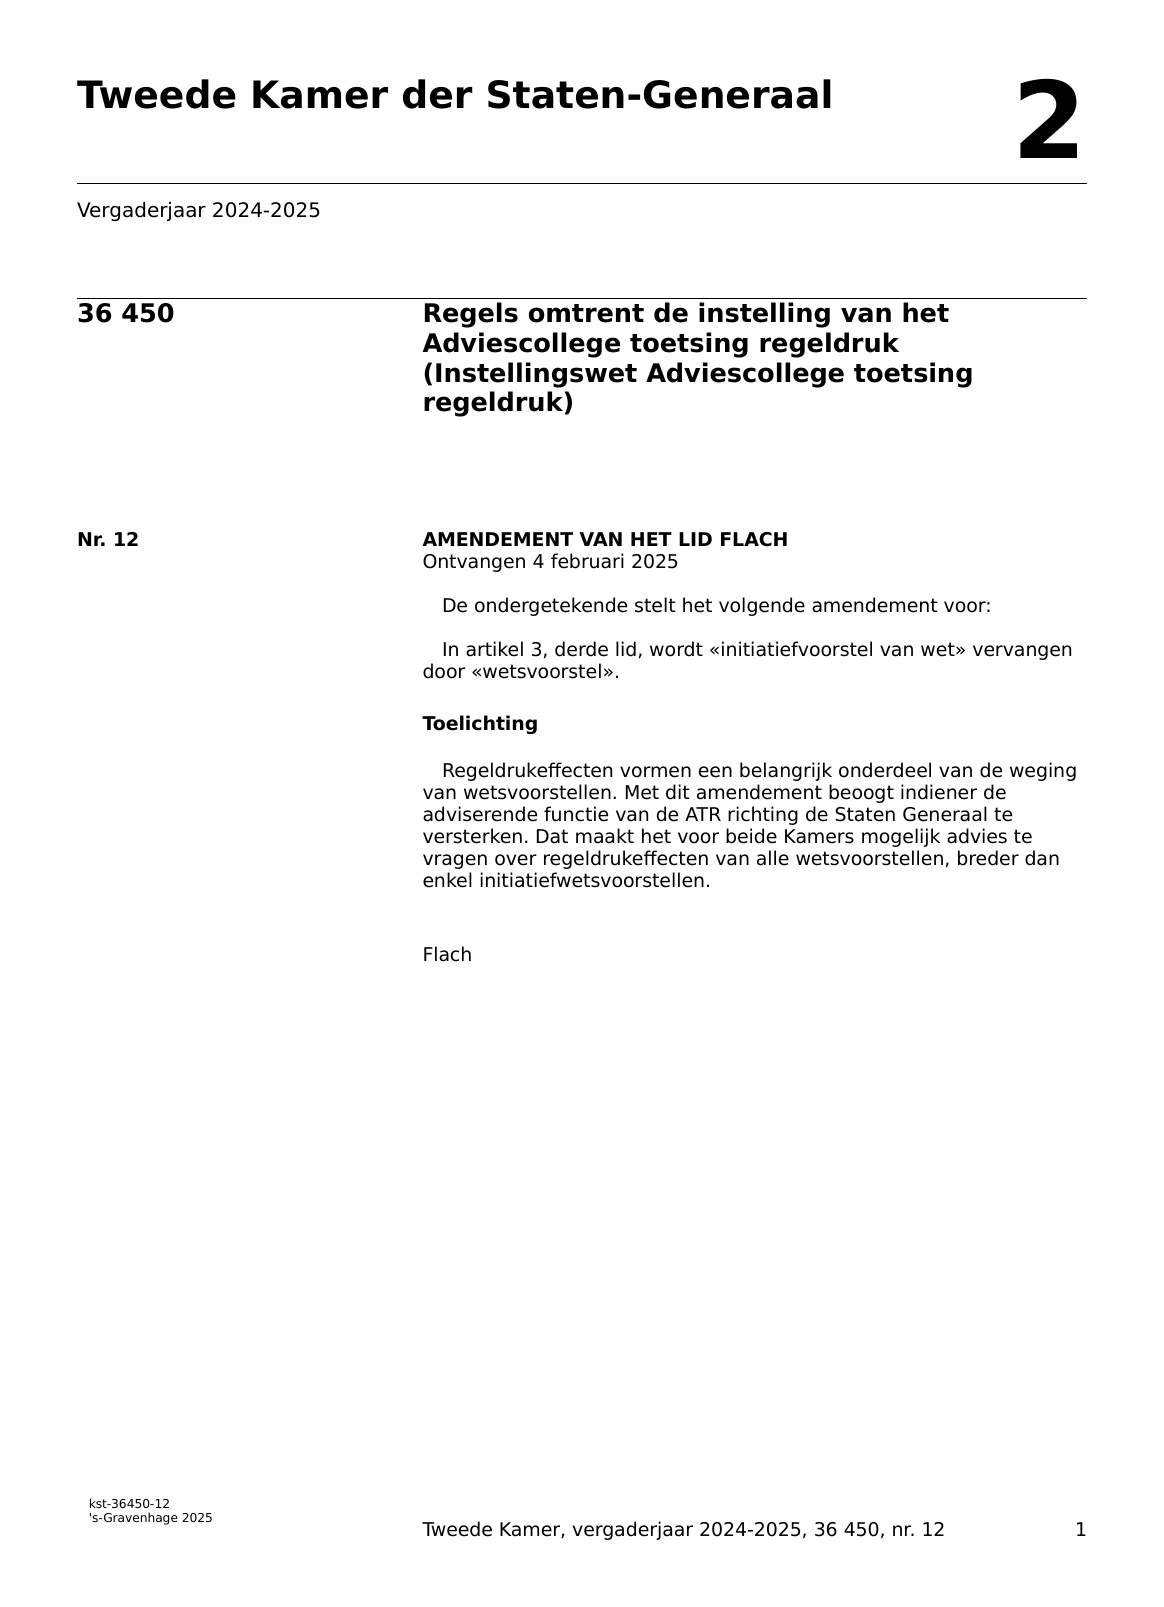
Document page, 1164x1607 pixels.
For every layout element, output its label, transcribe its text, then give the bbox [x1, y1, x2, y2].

table_header 2 [886, 59, 1087, 183]
text kst-36450-12 [88, 1497, 323, 1511]
subtitle 36 450 Regels omtrent de instelling van het Adviescollege toetsing regeldruk (Instellingswet Adviescollege toetsing regeldruk) [77, 299, 1087, 418]
table_cell Vergaderjaar 2024-2025 [77, 184, 1087, 298]
table_header Tweede Kamer der Staten-Generaal [77, 59, 886, 183]
text De ondergetekende stelt het volgende amendement voor: [422, 595, 1087, 617]
text Ontvangen 4 februari 2025 [422, 551, 1087, 573]
text Flach [422, 922, 1087, 966]
text 's-Gravenhage 2025 [88, 1511, 323, 1525]
text Regeldrukeffecten vormen een belangrijk onderdeel van de weging van wetsvoorstellen. Met dit amendement beoogt indiener de adviserende functie van de ATR richting de Staten Generaal te versterken. Dat maakt het voor beide Kamers mogelijk advies te vragen over regeldrukeffecten van alle wetsvoorstellen, breder dan enkel initiatiefwetsvoorstellen. [422, 760, 1087, 892]
text In artikel 3, derde lid, wordt «initiatiefvoorstel van wet» vervangen door «wetsvoorstel». [422, 639, 1087, 683]
subtitle Nr. 12 AMENDEMENT VAN HET LID FLACH [77, 529, 1087, 551]
subtitle Toelichting [422, 713, 1087, 735]
